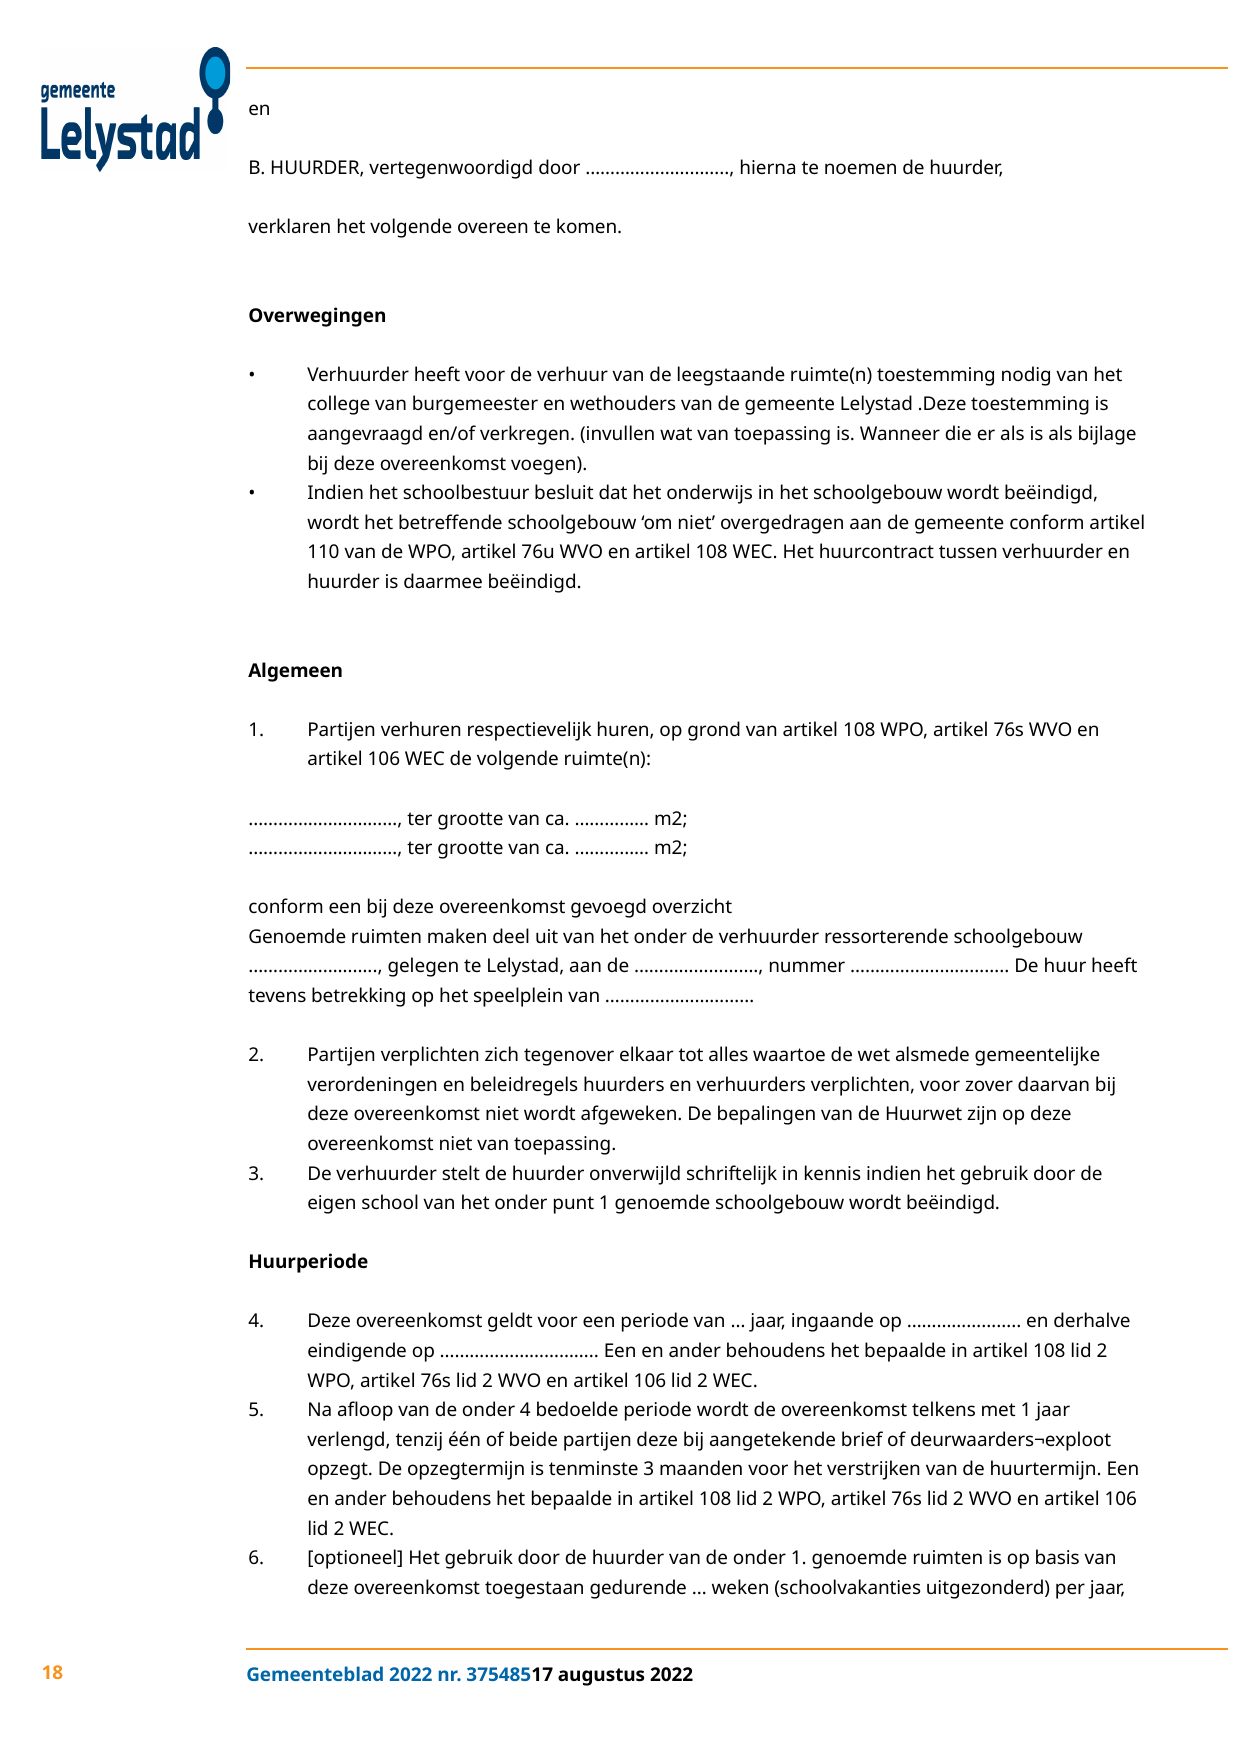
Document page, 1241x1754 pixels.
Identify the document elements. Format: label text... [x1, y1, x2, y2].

text …………………………, ter grootte van ca. …………… m2; [248, 805, 1152, 831]
picture [41, 47, 231, 172]
list De verhuurder stelt de huurder onverwijld schriftelijk in kennis indien het gebruik door de eigen school van het onder punt 1 genoemde schoolgebouw wordt beëindigd. [248, 1160, 1152, 1215]
list Partijen verhuren respectievelijk huren, op grond van artikel 108 WPO, artikel 76s WVO en artikel 106 WEC de volgende ruimte(n): [248, 716, 1152, 771]
list Verhuurder heeft voor de verhuur van de leegstaande ruimte(n) toestemming nodig van het college van burgemeester en wethouders van de gemeente Lelystad .Deze toestemming is aangevraagd en/of verkregen. (invullen wat van toepassing is. Wanneer die er als is als bijlage bij deze overeenkomst voegen). [248, 361, 1152, 476]
text en [248, 95, 1152, 121]
list Indien het schoolbestuur besluit dat het onderwijs in het schoolgebouw wordt beëindigd, wordt het betreffende schoolgebouw ‘om niet’ overgedragen aan de gemeente conform artikel 110 van de WPO, artikel 76u WVO en artikel 108 WEC. Het huurcontract tussen verhuurder en huurder is daarmee beëindigd. [248, 479, 1152, 594]
list [optioneel] Het gebruik door de huurder van de onder 1. genoemde ruimten is op basis van deze overeenkomst toegestaan gedurende … weken (schoolvakanties uitgezonderd) per jaar, [248, 1544, 1152, 1600]
text Huurperiode [248, 1248, 1152, 1274]
list Deze overeenkomst geldt voor een periode van … jaar, ingaande op ………………….. en derhalve eindigende op ………………………….. Een en ander behoudens het bepaalde in artikel 108 lid 2 WPO, artikel 76s lid 2 WVO en artikel 106 lid 2 WEC. [248, 1308, 1152, 1393]
text verklaren het volgende overeen te komen. [248, 213, 1152, 239]
list Partijen verplichten zich tegenover elkaar tot alles waartoe de wet alsmede gemeentelijke verordeningen en beleidregels huurders en verhuurders verplichten, voor zover daarvan bij deze overeenkomst niet wordt afgeweken. De bepalingen van de Huurwet zijn op deze overeenkomst niet van toepassing. [248, 1041, 1152, 1156]
text …………………………, ter grootte van ca. …………… m2; [248, 834, 1152, 860]
text Algemeen [248, 657, 1152, 683]
text conform een bij deze overeenkomst gevoegd overzicht [248, 893, 1152, 919]
list Na afloop van de onder 4 bedoelde periode wordt de overeenkomst telkens met 1 jaar verlengd, tenzij één of beide partijen deze bij aangetekende brief of deurwaarders¬exploot opzegt. De opzegtermijn is tenminste 3 maanden voor het verstrijken van de huurtermijn. Een en ander behoudens het bepaalde in artikel 108 lid 2 WPO, artikel 76s lid 2 WVO en artikel 106 lid 2 WEC. [248, 1396, 1152, 1541]
text Overwegingen [248, 302, 1152, 328]
text B. HUURDER, vertegenwoordigd door ……………………….., hierna te noemen de huurder, [248, 154, 1152, 180]
text Genoemde ruimten maken deel uit van het onder de verhuurder ressorterende schoolgebouw …………………….., gelegen te Lelystad, aan de ……………………., nummer ………………………….. De huur heeft tevens betrekking op het speelplein van ………………………… [248, 923, 1152, 1008]
